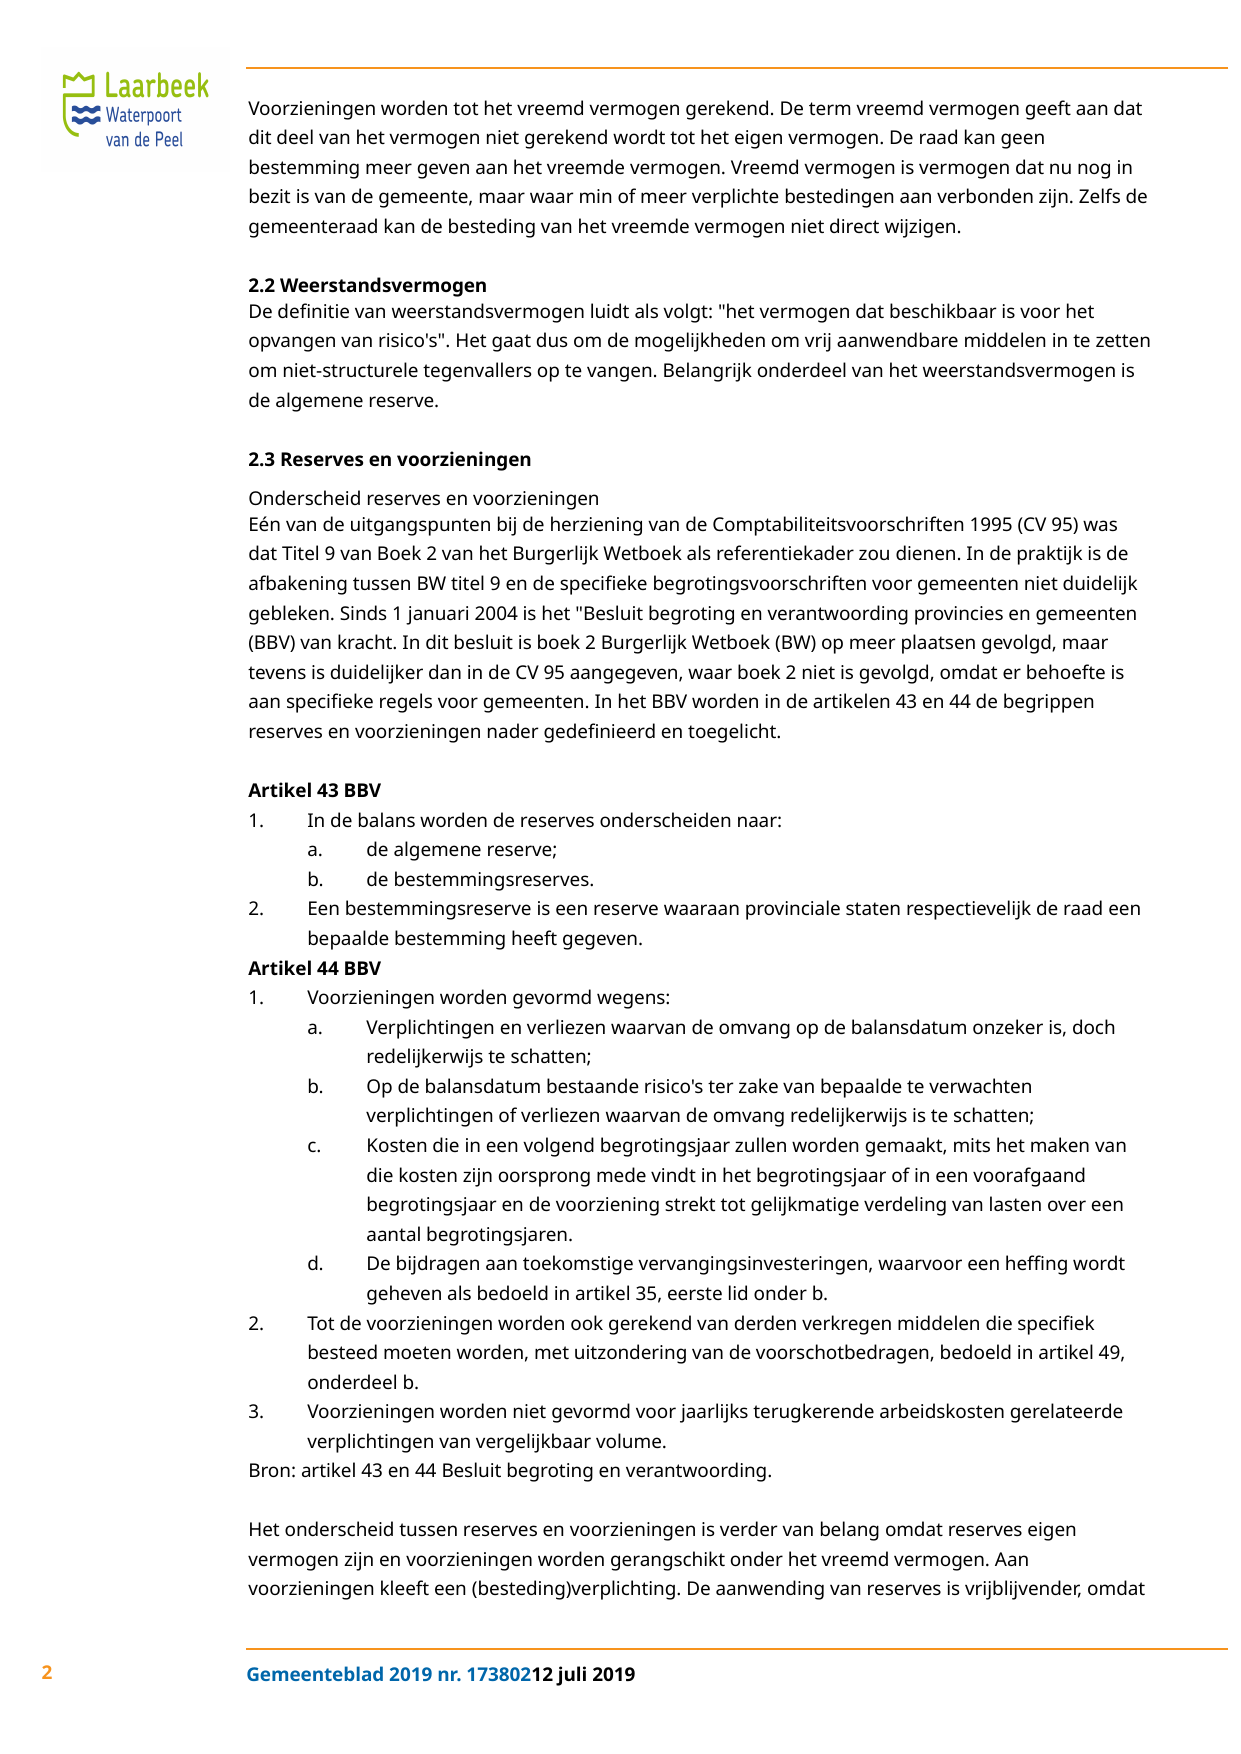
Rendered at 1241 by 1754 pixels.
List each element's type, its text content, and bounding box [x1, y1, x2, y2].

text Onderscheid reserves en voorzieningen [248, 485, 1152, 511]
picture [41, 47, 231, 172]
text Eén van de uitgangspunten bij de herziening van de Comptabiliteitsvoorschriften 1995 (CV 95) was dat Titel 9 van Boek 2 van het Burgerlijk Wetboek als referentiekader zou dienen. In de praktijk is de afbakening tussen BW titel 9 en de specifieke begrotingsvoorschriften voor gemeenten niet duidelijk gebleken. Sinds 1 januari 2004 is het "Besluit begroting en verantwoording provincies en gemeenten (BBV) van kracht. In dit besluit is boek 2 Burgerlijk Wetboek (BW) op meer plaatsen gevolgd, maar tevens is duidelijker dan in de CV 95 aangegeven, waar boek 2 niet is gevolgd, omdat er behoefte is aan specifieke regels voor gemeenten. In het BBV worden in de artikelen 43 en 44 de begrippen reserves en voorzieningen nader gedefinieerd en toegelicht. [248, 511, 1152, 744]
text 2.3 Reserves en voorzieningen [248, 446, 1152, 472]
text Voorzieningen worden tot het vreemd vermogen gerekend. De term vreemd vermogen geeft aan dat dit deel van het vermogen niet gerekend wordt tot het eigen vermogen. De raad kan geen bestemming meer geven aan het vreemde vermogen. Vreemd vermogen is vermogen dat nu nog in bezit is van de gemeente, maar waar min of meer verplichte bestedingen aan verbonden zijn. Zelfs de gemeenteraad kan de besteding van het vreemde vermogen niet direct wijzigen. [248, 95, 1152, 239]
text Het onderscheid tussen reserves en voorzieningen is verder van belang omdat reserves eigen vermogen zijn en voorzieningen worden gerangschikt onder het vreemd vermogen. Aan voorzieningen kleeft een (besteding)verplichting. De aanwending van reserves is vrijblijvender, omdat [248, 1516, 1152, 1601]
text De definitie van weerstandsvermogen luidt als volgt: "het vermogen dat beschikbaar is voor het opvangen van risico's". Het gaat dus om de mogelijkheden om vrij aanwendbare middelen in te zetten om niet-structurele tegenvallers op te vangen. Belangrijk onderdeel van het weerstandsvermogen is de algemene reserve. [248, 298, 1152, 412]
text 2.2 Weerstandsvermogen [248, 272, 1152, 298]
table_header Artikel 43 BBV In de balans worden de reserves onderscheiden naar: de algemene reserve; de bestemmingsreserves. Een bestemmingsreserve is een reserve waaraan provinciale staten respectievelijk de raad een bepaalde bestemming heeft gegeven. Artikel 44 BBV Voorzieningen worden gevormd wegens: Verplichtingen en verliezen waarvan de omvang op de balansdatum onzeker is, doch redelijkerwijs te schatten; Op de balansdatum bestaande risico's ter zake van bepaalde te verwachten verplichtingen of verliezen waarvan de omvang redelijkerwijs is te schatten; Kosten die in een volgend begrotingsjaar zullen worden gemaakt, mits het maken van die kosten zijn oorsprong mede vindt in het begrotingsjaar of in een voorafgaand begrotingsjaar en de voorziening strekt tot gelijkmatige verdeling van lasten over een aantal begrotingsjaren. De bijdragen aan toekomstige vervangingsinvesteringen, waarvoor een heffing wordt geheven als bedoeld in artikel 35, eerste lid onder b. Tot de voorzieningen worden ook gerekend van derden verkregen middelen die specifiek besteed moeten worden, met uitzondering van de voorschotbedragen, bedoeld in artikel 49, onderdeel b. Voorzieningen worden niet gevormd voor jaarlijks terugkerende arbeidskosten gerelateerde verplichtingen van vergelijkbaar volume. Bron: artikel 43 en 44 Besluit begroting en verantwoording. [248, 777, 1152, 1483]
